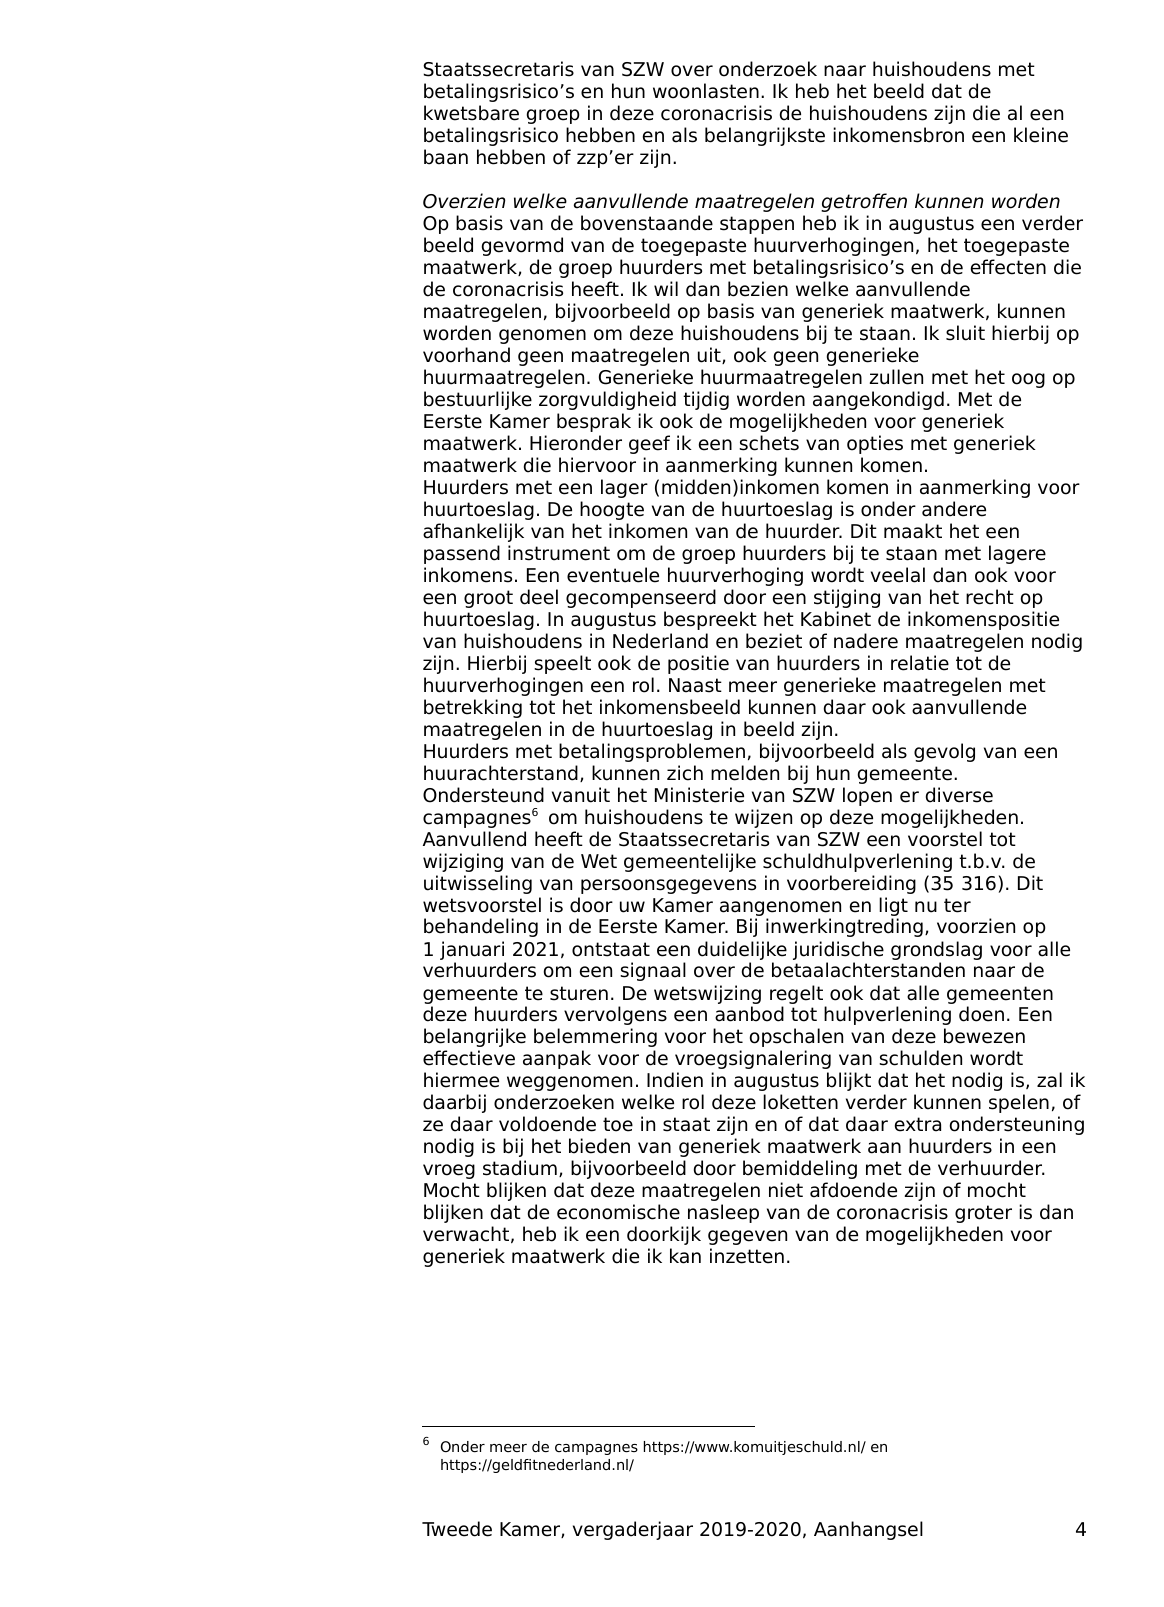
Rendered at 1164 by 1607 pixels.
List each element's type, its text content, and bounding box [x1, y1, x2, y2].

text Huurders met betalingsproblemen, bijvoorbeeld als gevolg van een huurachterstand, kunnen zich melden bij hun gemeente. Ondersteund vanuit het Ministerie van SZW lopen er diverse campagnes om huishoudens te wijzen op deze mogelijkheden. Aanvullend heeft de Staatssecretaris van SZW een voorstel tot wijziging van de Wet gemeentelijke schuldhulpverlening t.b.v. de uitwisseling van persoonsgegevens in voorbereiding (35 316). Dit wetsvoorstel is door uw Kamer aangenomen en ligt nu ter behandeling in de Eerste Kamer. Bij inwerkingtreding, voorzien op 1 januari 2021, ontstaat een duidelijke juridische grondslag voor alle verhuurders om een signaal over de betaalachterstanden naar de gemeente te sturen. De wetswijzing regelt ook dat alle gemeenten deze huurders vervolgens een aanbod tot hulpverlening doen. Een belangrijke belemmering voor het opschalen van deze bewezen effectieve aanpak voor de vroegsignalering van schulden wordt hiermee weggenomen. Indien in augustus blijkt dat het nodig is, zal ik daarbij onderzoeken welke rol deze loketten verder kunnen spelen, of ze daar voldoende toe in staat zijn en of dat daar extra ondersteuning nodig is bij het bieden van generiek maatwerk aan huurders in een vroeg stadium, bijvoorbeeld door bemiddeling met de verhuurder. [422, 741, 1087, 1180]
text Huurders met een lager (midden)inkomen komen in aanmerking voor huurtoeslag. De hoogte van de huurtoeslag is onder andere afhankelijk van het inkomen van de huurder. Dit maakt het een passend instrument om de groep huurders bij te staan met lagere inkomens. Een eventuele huurverhoging wordt veelal dan ook voor een groot deel gecompenseerd door een stijging van het recht op huurtoeslag. In augustus bespreekt het Kabinet de inkomenspositie van huishoudens in Nederland en beziet of nadere maatregelen nodig zijn. Hierbij speelt ook de positie van huurders in relatie tot de huurverhogingen een rol. Naast meer generieke maatregelen met betrekking tot het inkomensbeeld kunnen daar ook aanvullende maatregelen in de huurtoeslag in beeld zijn. [422, 477, 1087, 741]
text Onder meer de campagnes https://www.komuitjeschuld.nl/ en https://geldfitnederland.nl/ [422, 1435, 1087, 1474]
text Op basis van de bovenstaande stappen heb ik in augustus een verder beeld gevormd van de toegepaste huurverhogingen, het toegepaste maatwerk, de groep huurders met betalingsrisico’s en de effecten die de coronacrisis heeft. Ik wil dan bezien welke aanvullende maatregelen, bijvoorbeeld op basis van generiek maatwerk, kunnen worden genomen om deze huishoudens bij te staan. Ik sluit hierbij op voorhand geen maatregelen uit, ook geen generieke huurmaatregelen. Generieke huurmaatregelen zullen met het oog op bestuurlijke zorgvuldigheid tijdig worden aangekondigd. Met de Eerste Kamer besprak ik ook de mogelijkheden voor generiek maatwerk. Hieronder geef ik een schets van opties met generiek maatwerk die hiervoor in aanmerking kunnen komen. [422, 213, 1087, 477]
subtitle Overzien welke aanvullende maatregelen getroffen kunnen worden [422, 191, 1087, 213]
text Mocht blijken dat deze maatregelen niet afdoende zijn of mocht blijken dat de economische nasleep van de coronacrisis groter is dan verwacht, heb ik een doorkijk gegeven van de mogelijkheden voor generiek maatwerk die ik kan inzetten. [422, 1180, 1087, 1268]
text Staatssecretaris van SZW over onderzoek naar huishoudens met betalingsrisico’s en hun woonlasten. Ik heb het beeld dat de kwetsbare groep in deze coronacrisis de huishoudens zijn die al een betalingsrisico hebben en als belangrijkste inkomensbron een kleine baan hebben of zzp’er zijn. [422, 59, 1087, 169]
